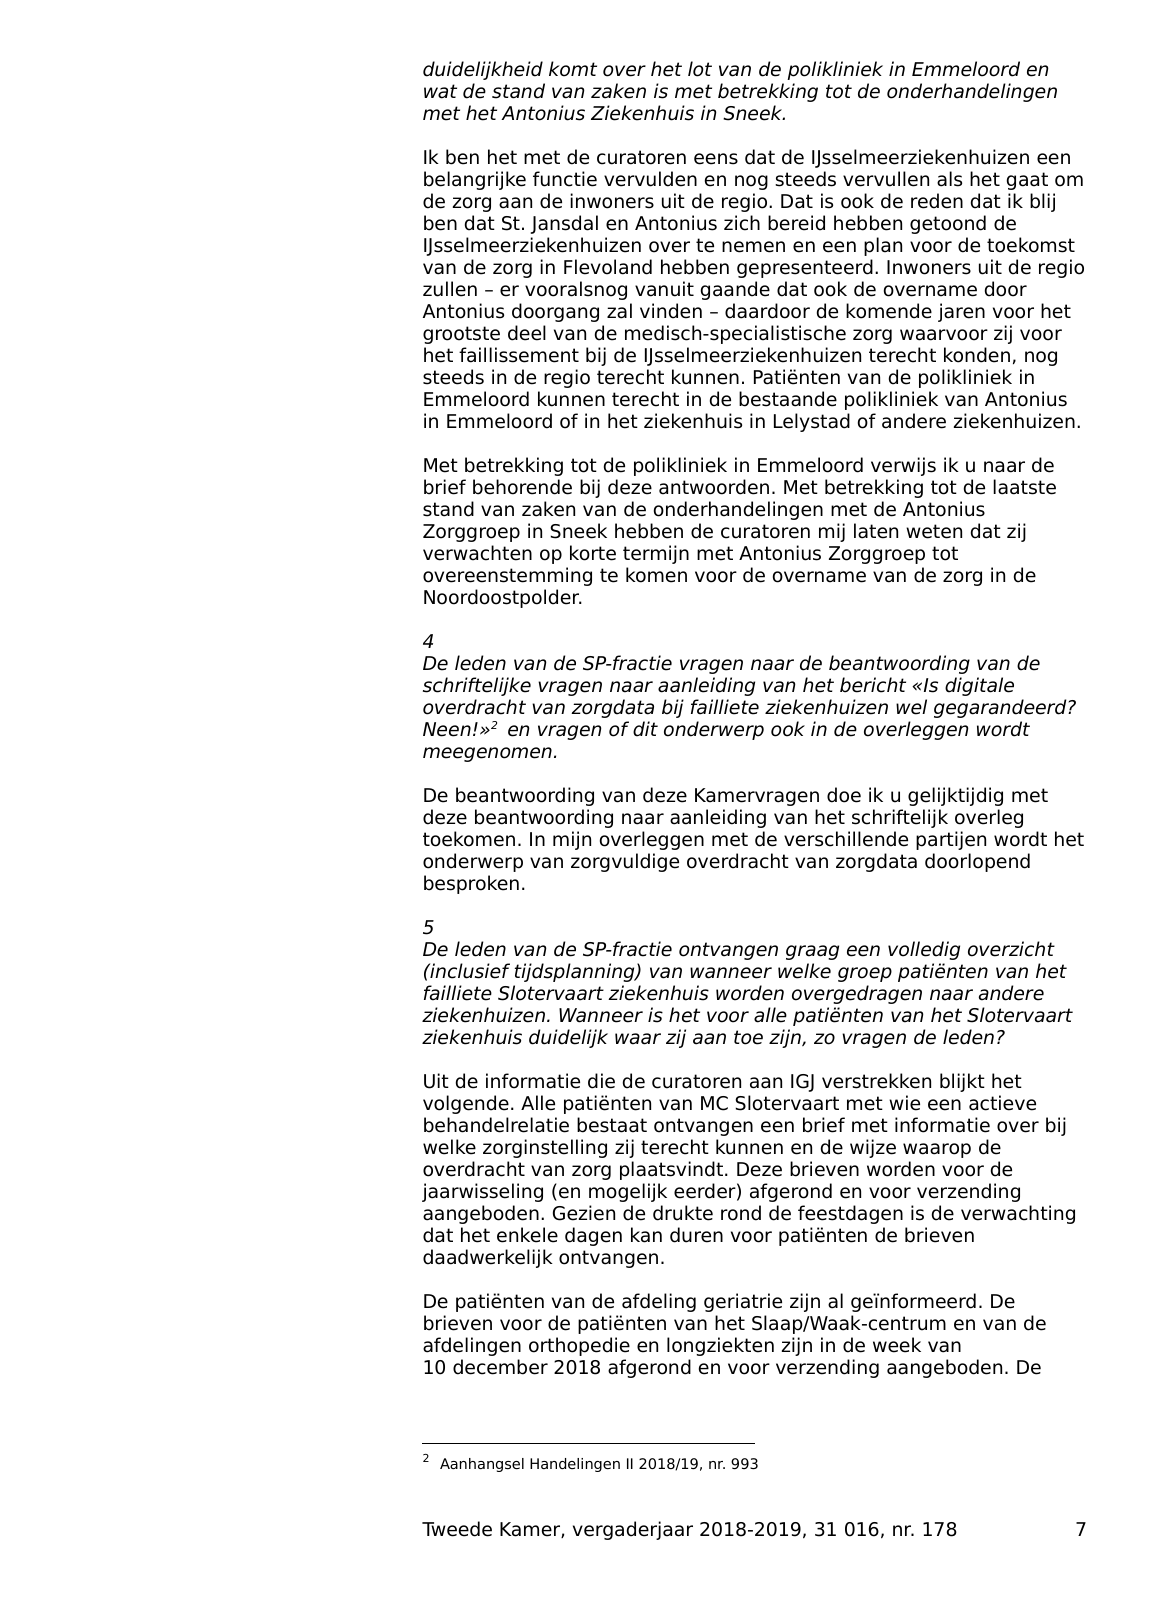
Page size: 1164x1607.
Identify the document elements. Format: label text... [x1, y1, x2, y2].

text Aanhangsel Handelingen II 2018/19, nr. 993 [422, 1452, 1087, 1474]
text 5 [422, 917, 1087, 939]
text Ik ben het met de curatoren eens dat de IJsselmeerziekenhuizen een belangrijke functie vervulden en nog steeds vervullen als het gaat om de zorg aan de inwoners uit de regio. Dat is ook de reden dat ik blij ben dat St. Jansdal en Antonius zich bereid hebben getoond de IJsselmeerziekenhuizen over te nemen en een plan voor de toekomst van de zorg in Flevoland hebben gepresenteerd. Inwoners uit de regio zullen – er vooralsnog vanuit gaande dat ook de overname door Antonius doorgang zal vinden – daardoor de komende jaren voor het grootste deel van de medisch-specialistische zorg waarvoor zij voor het faillissement bij de IJsselmeerziekenhuizen terecht konden, nog steeds in de regio terecht kunnen. Patiënten van de polikliniek in Emmeloord kunnen terecht in de bestaande polikliniek van Antonius in Emmeloord of in het ziekenhuis in Lelystad of andere ziekenhuizen. [422, 147, 1087, 433]
text De leden van de SP-fractie ontvangen graag een volledig overzicht (inclusief tijdsplanning) van wanneer welke groep patiënten van het failliete Slotervaart ziekenhuis worden overgedragen naar andere ziekenhuizen. Wanneer is het voor alle patiënten van het Slotervaart ziekenhuis duidelijk waar zij aan toe zijn, zo vragen de leden? [422, 939, 1087, 1049]
text duidelijkheid komt over het lot van de polikliniek in Emmeloord en wat de stand van zaken is met betrekking tot de onderhandelingen met het Antonius Ziekenhuis in Sneek. [422, 59, 1087, 125]
text Met betrekking tot de polikliniek in Emmeloord verwijs ik u naar de brief behorende bij deze antwoorden. Met betrekking tot de laatste stand van zaken van de onderhandelingen met de Antonius Zorggroep in Sneek hebben de curatoren mij laten weten dat zij verwachten op korte termijn met Antonius Zorggroep tot overeenstemming te komen voor de overname van de zorg in de Noordoostpolder. [422, 455, 1087, 609]
text De beantwoording van deze Kamervragen doe ik u gelijktijdig met deze beantwoording naar aanleiding van het schriftelijk overleg toekomen. In mijn overleggen met de verschillende partijen wordt het onderwerp van zorgvuldige overdracht van zorgdata doorlopend besproken. [422, 785, 1087, 895]
text De leden van de SP-fractie vragen naar de beantwoording van de schriftelijke vragen naar aanleiding van het bericht «Is digitale overdracht van zorgdata bij failliete ziekenhuizen wel gegarandeerd? Neen!» en vragen of dit onderwerp ook in de overleggen wordt meegenomen. [422, 653, 1087, 763]
text Uit de informatie die de curatoren aan IGJ verstrekken blijkt het volgende. Alle patiënten van MC Slotervaart met wie een actieve behandelrelatie bestaat ontvangen een brief met informatie over bij welke zorginstelling zij terecht kunnen en de wijze waarop de overdracht van zorg plaatsvindt. Deze brieven worden voor de jaarwisseling (en mogelijk eerder) afgerond en voor verzending aangeboden. Gezien de drukte rond de feestdagen is de verwachting dat het enkele dagen kan duren voor patiënten de brieven daadwerkelijk ontvangen. [422, 1071, 1087, 1269]
text De patiënten van de afdeling geriatrie zijn al geïnformeerd. De brieven voor de patiënten van het Slaap/Waak-centrum en van de afdelingen orthopedie en longziekten zijn in de week van 10 december 2018 afgerond en voor verzending aangeboden. De [422, 1291, 1087, 1379]
text 4 [422, 631, 1087, 653]
